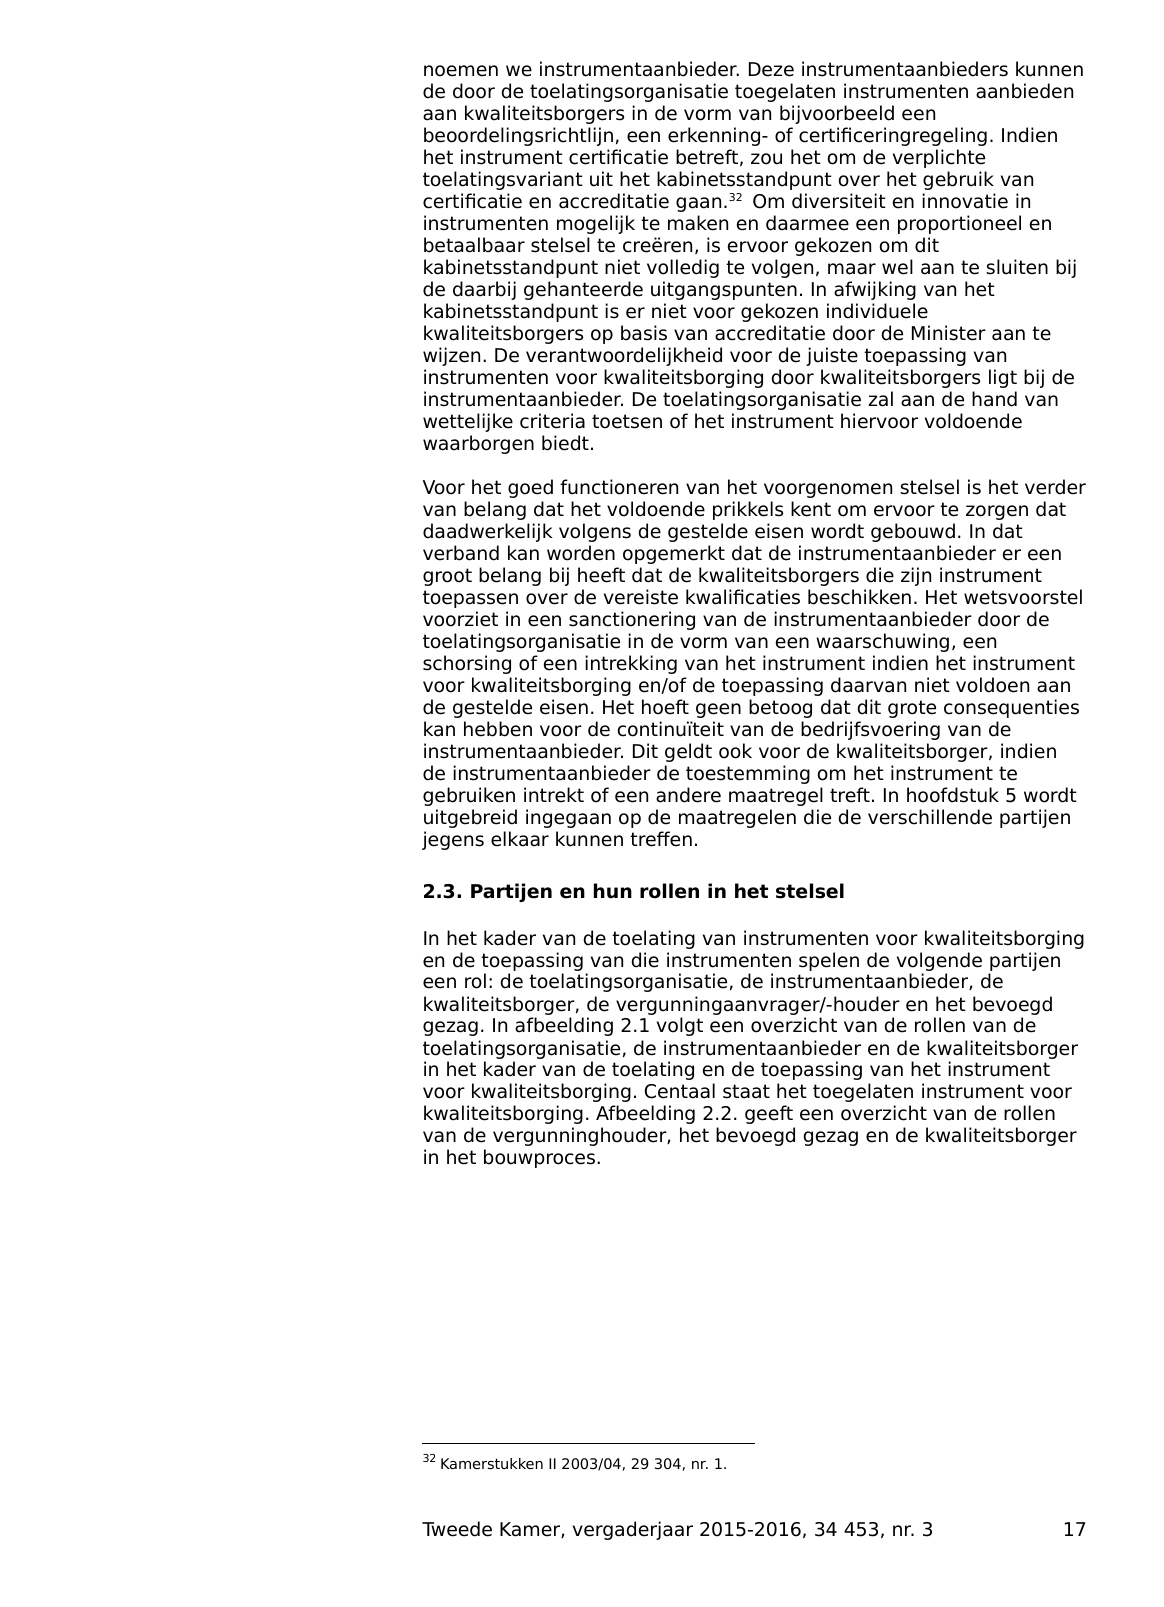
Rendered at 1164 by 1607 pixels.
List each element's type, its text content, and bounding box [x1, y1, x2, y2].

text In het kader van de toelating van instrumenten voor kwaliteitsborging en de toepassing van die instrumenten spelen de volgende partijen een rol: de toelatingsorganisatie, de instrumentaanbieder, de kwaliteitsborger, de vergunningaanvrager/-houder en het bevoegd gezag. In afbeelding 2.1 volgt een overzicht van de rollen van de toelatingsorganisatie, de instrumentaanbieder en de kwaliteitsborger in het kader van de toelating en de toepassing van het instrument voor kwaliteitsborging. Centaal staat het toegelaten instrument voor kwaliteitsborging. Afbeelding 2.2. geeft een overzicht van de rollen van de vergunninghouder, het bevoegd gezag en de kwaliteitsborger in het bouwproces. [422, 927, 1087, 1169]
subtitle 2.3. Partijen en hun rollen in het stelsel [422, 881, 1087, 902]
text Kamerstukken II 2003/04, 29 304, nr. 1. [422, 1452, 1087, 1474]
text noemen we instrumentaanbieder. Deze instrumentaanbieders kunnen de door de toelatingsorganisatie toegelaten instrumenten aanbieden aan kwaliteitsborgers in de vorm van bijvoorbeeld een beoordelingsrichtlijn, een erkenning- of certificeringregeling. Indien het instrument certificatie betreft, zou het om de verplichte toelatingsvariant uit het kabinetsstandpunt over het gebruik van certificatie en accreditatie gaan. Om diversiteit en innovatie in instrumenten mogelijk te maken en daarmee een proportioneel en betaalbaar stelsel te creëren, is ervoor gekozen om dit kabinetsstandpunt niet volledig te volgen, maar wel aan te sluiten bij de daarbij gehanteerde uitgangspunten. In afwijking van het kabinetsstandpunt is er niet voor gekozen individuele kwaliteitsborgers op basis van accreditatie door de Minister aan te wijzen. De verantwoordelijkheid voor de juiste toepassing van instrumenten voor kwaliteitsborging door kwaliteitsborgers ligt bij de instrumentaanbieder. De toelatingsorganisatie zal aan de hand van wettelijke criteria toetsen of het instrument hiervoor voldoende waarborgen biedt. [422, 59, 1087, 455]
text Voor het goed functioneren van het voorgenomen stelsel is het verder van belang dat het voldoende prikkels kent om ervoor te zorgen dat daadwerkelijk volgens de gestelde eisen wordt gebouwd. In dat verband kan worden opgemerkt dat de instrumentaanbieder er een groot belang bij heeft dat de kwaliteitsborgers die zijn instrument toepassen over de vereiste kwalificaties beschikken. Het wetsvoorstel voorziet in een sanctionering van de instrumentaanbieder door de toelatingsorganisatie in de vorm van een waarschuwing, een schorsing of een intrekking van het instrument indien het instrument voor kwaliteitsborging en/of de toepassing daarvan niet voldoen aan de gestelde eisen. Het hoeft geen betoog dat dit grote consequenties kan hebben voor de continuïteit van de bedrijfsvoering van de instrumentaanbieder. Dit geldt ook voor de kwaliteitsborger, indien de instrumentaanbieder de toestemming om het instrument te gebruiken intrekt of een andere maatregel treft. In hoofdstuk 5 wordt uitgebreid ingegaan op de maatregelen die de verschillende partijen jegens elkaar kunnen treffen. [422, 477, 1087, 851]
